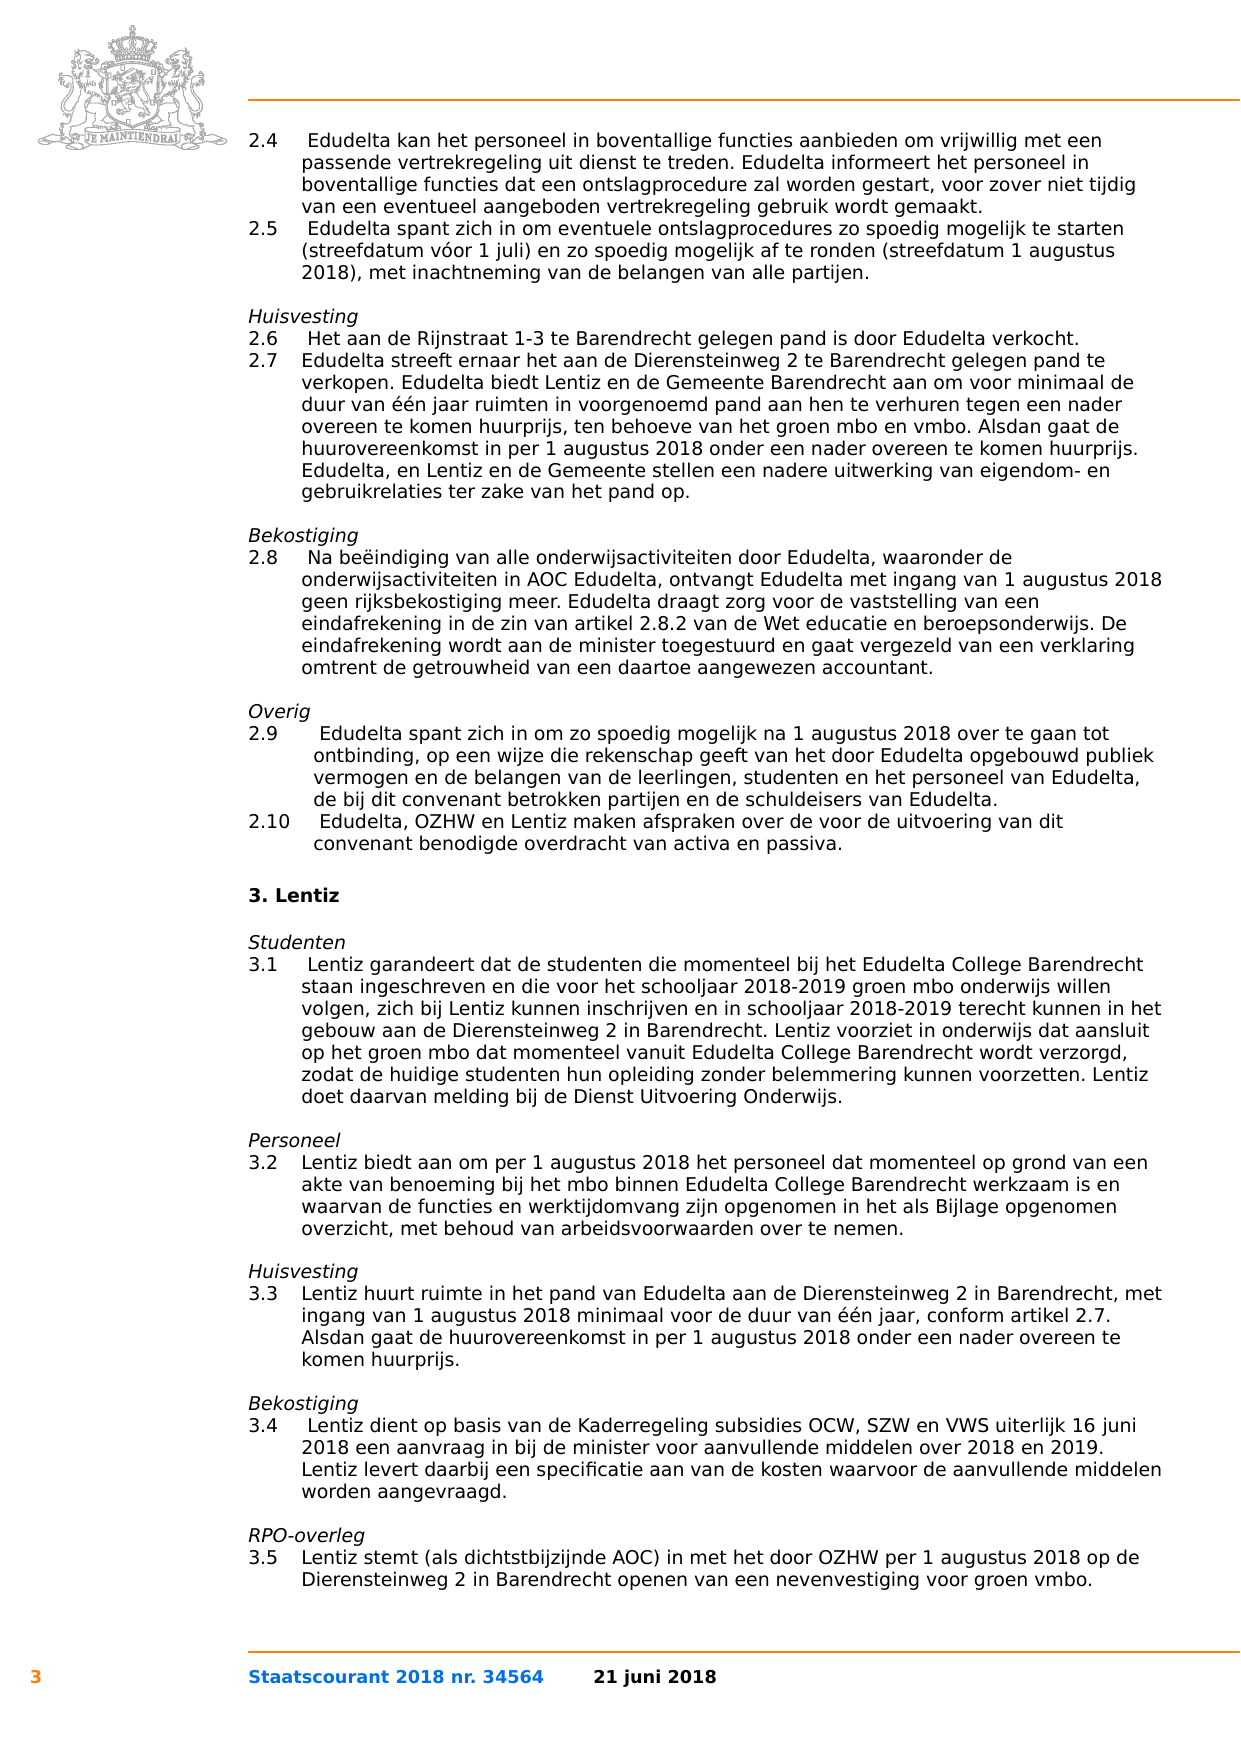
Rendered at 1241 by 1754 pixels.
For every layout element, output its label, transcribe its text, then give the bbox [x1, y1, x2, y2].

text 2.10 Edudelta, OZHW en Lentiz maken afspraken over de voor de uitvoering van dit convenant benodigde overdracht van activa en passiva. [248, 811, 1163, 855]
text 3.1 Lentiz garandeert dat de studenten die momenteel bij het Edudelta College Barendrecht staan ingeschreven en die voor het schooljaar 2018-2019 groen mbo onderwijs willen volgen, zich bij Lentiz kunnen inschrijven en in schooljaar 2018-2019 terecht kunnen in het gebouw aan de Dierensteinweg 2 in Barendrecht. Lentiz voorziet in onderwijs dat aansluit op het groen mbo dat momenteel vanuit Edudelta College Barendrecht wordt verzorgd, zodat de huidige studenten hun opleiding zonder belemmering kunnen voorzetten. Lentiz doet daarvan melding bij de Dienst Uitvoering Onderwijs. [248, 954, 1163, 1108]
subtitle Overig [248, 701, 1163, 723]
subtitle Bekostiging [248, 525, 1163, 547]
text 2.4 Edudelta kan het personeel in boventallige functies aanbieden om vrijwillig met een passende vertrekregeling uit dienst te treden. Edudelta informeert het personeel in boventallige functies dat een ontslagprocedure zal worden gestart, voor zover niet tijdig van een eventueel aangeboden vertrekregeling gebruik wordt gemaakt. [248, 130, 1163, 218]
text 3.2 Lentiz biedt aan om per 1 augustus 2018 het personeel dat momenteel op grond van een akte van benoeming bij het mbo binnen Edudelta College Barendrecht werkzaam is en waarvan de functies en werktijdomvang zijn opgenomen in het als Bijlage opgenomen overzicht, met behoud van arbeidsvoorwaarden over te nemen. [248, 1152, 1163, 1239]
text 3.4 Lentiz dient op basis van de Kaderregeling subsidies OCW, SZW en VWS uiterlijk 16 juni 2018 een aanvraag in bij de minister voor aanvullende middelen over 2018 en 2019. Lentiz levert daarbij een specificatie aan van de kosten waarvoor de aanvullende middelen worden aangevraagd. [248, 1415, 1163, 1503]
text 2.7 Edudelta streeft ernaar het aan de Dierensteinweg 2 te Barendrecht gelegen pand te verkopen. Edudelta biedt Lentiz en de Gemeente Barendrecht aan om voor minimaal de duur van één jaar ruimten in voorgenoemd pand aan hen te verhuren tegen een nader overeen te komen huurprijs, ten behoeve van het groen mbo en vmbo. Alsdan gaat de huurovereenkomst in per 1 augustus 2018 onder een nader overeen te komen huurprijs. Edudelta, en Lentiz en de Gemeente stellen een nadere uitwerking van eigendom- en gebruikrelaties ter zake van het pand op. [248, 349, 1163, 503]
text 2.9 Edudelta spant zich in om zo spoedig mogelijk na 1 augustus 2018 over te gaan tot ontbinding, op een wijze die rekenschap geeft van het door Edudelta opgebouwd publiek vermogen en de belangen van de leerlingen, studenten en het personeel van Edudelta, de bij dit convenant betrokken partijen en de schuldeisers van Edudelta. [248, 723, 1163, 811]
subtitle 3. Lentiz [248, 885, 1163, 907]
text 2.8 Na beëindiging van alle onderwijsactiviteiten door Edudelta, waaronder de onderwijsactiviteiten in AOC Edudelta, ontvangt Edudelta met ingang van 1 augustus 2018 geen rijksbekostiging meer. Edudelta draagt zorg voor de vaststelling van een eindafrekening in de zin van artikel 2.8.2 van de Wet educatie en beroepsonderwijs. De eindafrekening wordt aan de minister toegestuurd en gaat vergezeld van een verklaring omtrent de getrouwheid van een daartoe aangewezen accountant. [248, 547, 1163, 679]
subtitle Bekostiging [248, 1393, 1163, 1415]
subtitle Personeel [248, 1129, 1163, 1152]
subtitle Studenten [248, 932, 1163, 954]
subtitle Huisvesting [248, 1261, 1163, 1283]
text 2.5 Edudelta spant zich in om eventuele ontslagprocedures zo spoedig mogelijk te starten (streefdatum vóor 1 juli) en zo spoedig mogelijk af te ronden (streefdatum 1 augustus 2018), met inachtneming van de belangen van alle partijen. [248, 218, 1163, 284]
text 3.5 Lentiz stemt (als dichtstbijzijnde AOC) in met het door OZHW per 1 augustus 2018 op de Dierensteinweg 2 in Barendrecht openen van een nevenvestiging voor groen vmbo. [248, 1547, 1163, 1591]
picture [38, 25, 227, 150]
text 3.3 Lentiz huurt ruimte in het pand van Edudelta aan de Dierensteinweg 2 in Barendrecht, met ingang van 1 augustus 2018 minimaal voor de duur van één jaar, conform artikel 2.7. Alsdan gaat de huurovereenkomst in per 1 augustus 2018 onder een nader overeen te komen huurprijs. [248, 1283, 1163, 1371]
text 2.6 Het aan de Rijnstraat 1-3 te Barendrecht gelegen pand is door Edudelta verkocht. [248, 328, 1163, 349]
subtitle RPO-overleg [248, 1525, 1163, 1547]
subtitle Huisvesting [248, 306, 1163, 328]
